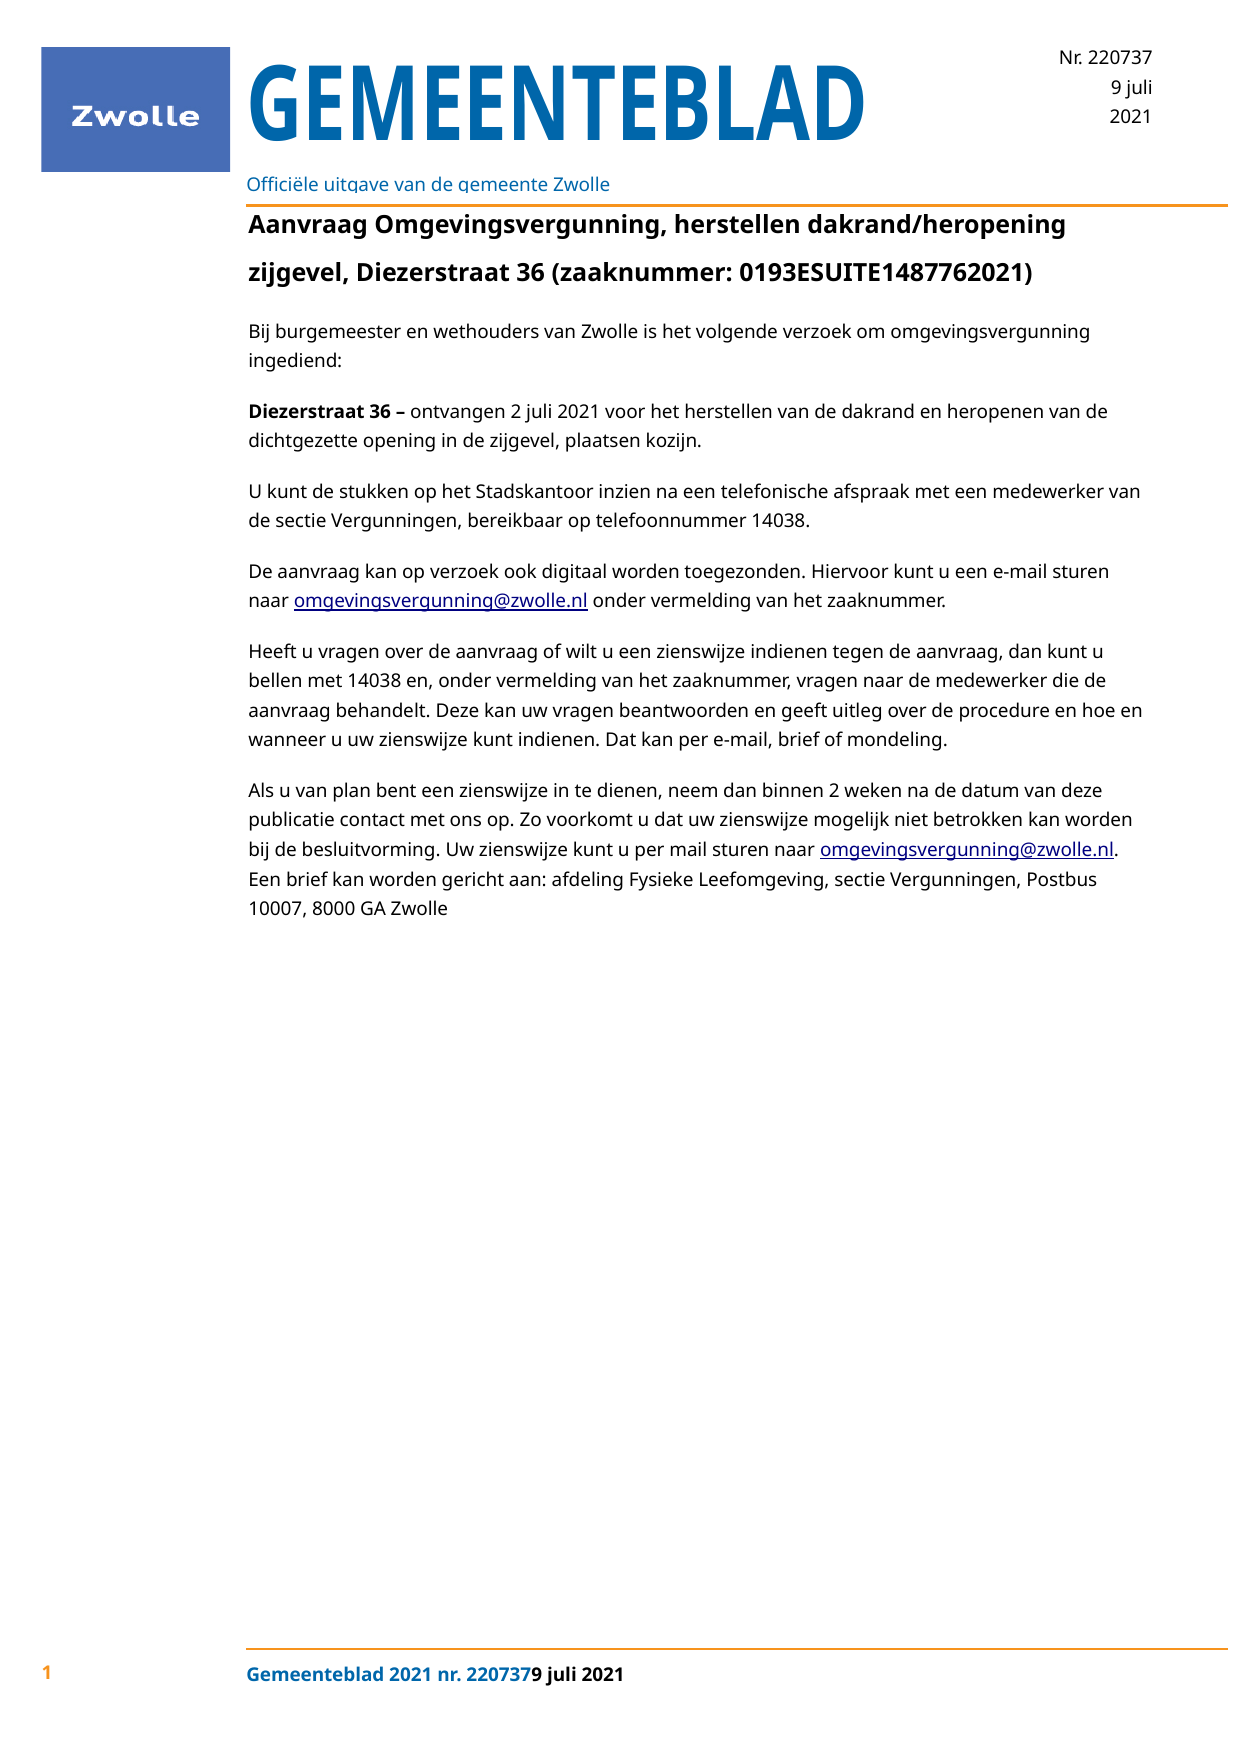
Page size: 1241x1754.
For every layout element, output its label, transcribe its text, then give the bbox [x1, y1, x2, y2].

text Heeft u vragen over de aanvraag of wilt u een zienswijze indienen tegen de aanvraag, dan kunt u bellen met 14038 en, onder vermelding van het zaaknummer, vragen naar de medewerker die de aanvraag behandelt. Deze kan uw vragen beantwoorden en geeft uitleg over de procedure en hoe en wanneer u uw zienswijze kunt indienen. Dat kan per e-mail, brief of mondeling. [248, 638, 1152, 752]
text Diezerstraat 36 – ontvangen 2 juli 2021 voor het herstellen van de dakrand en heropenen van de dichtgezette opening in de zijgevel, plaatsen kozijn. [248, 398, 1152, 453]
picture [41, 47, 231, 172]
text De aanvraag kan op verzoek ook digitaal worden toegezonden. Hiervoor kunt u een e-mail sturen naar omgevingsvergunning@zwolle.nl onder vermelding van het zaaknummer. [248, 558, 1152, 613]
text Als u van plan bent een zienswijze in te dienen, neem dan binnen 2 weken na de datum van deze publicatie contact met ons op. Zo voorkomt u dat uw zienswijze mogelijk niet betrokken kan worden bij de besluitvorming. Uw zienswijze kunt u per mail sturen naar omgevingsvergunning@zwolle.nl. Een brief kan worden gericht aan: afdeling Fysieke Leefomgeving, sectie Vergunningen, Postbus 10007, 8000 GA Zwolle [248, 777, 1152, 921]
text Bij burgemeester en wethouders van Zwolle is het volgende verzoek om omgevingsvergunning ingediend: [248, 318, 1152, 373]
text Aanvraag Omgevingsvergunning, herstellen dakrand/heropening zijgevel, Diezerstraat 36 (zaaknummer: 0193ESUITE1487762021) [248, 207, 1152, 288]
text U kunt de stukken op het Stadskantoor inzien na een telefonische afspraak met een medewerker van de sectie Vergunningen, bereikbaar op telefoonnummer 14038. [248, 478, 1152, 533]
